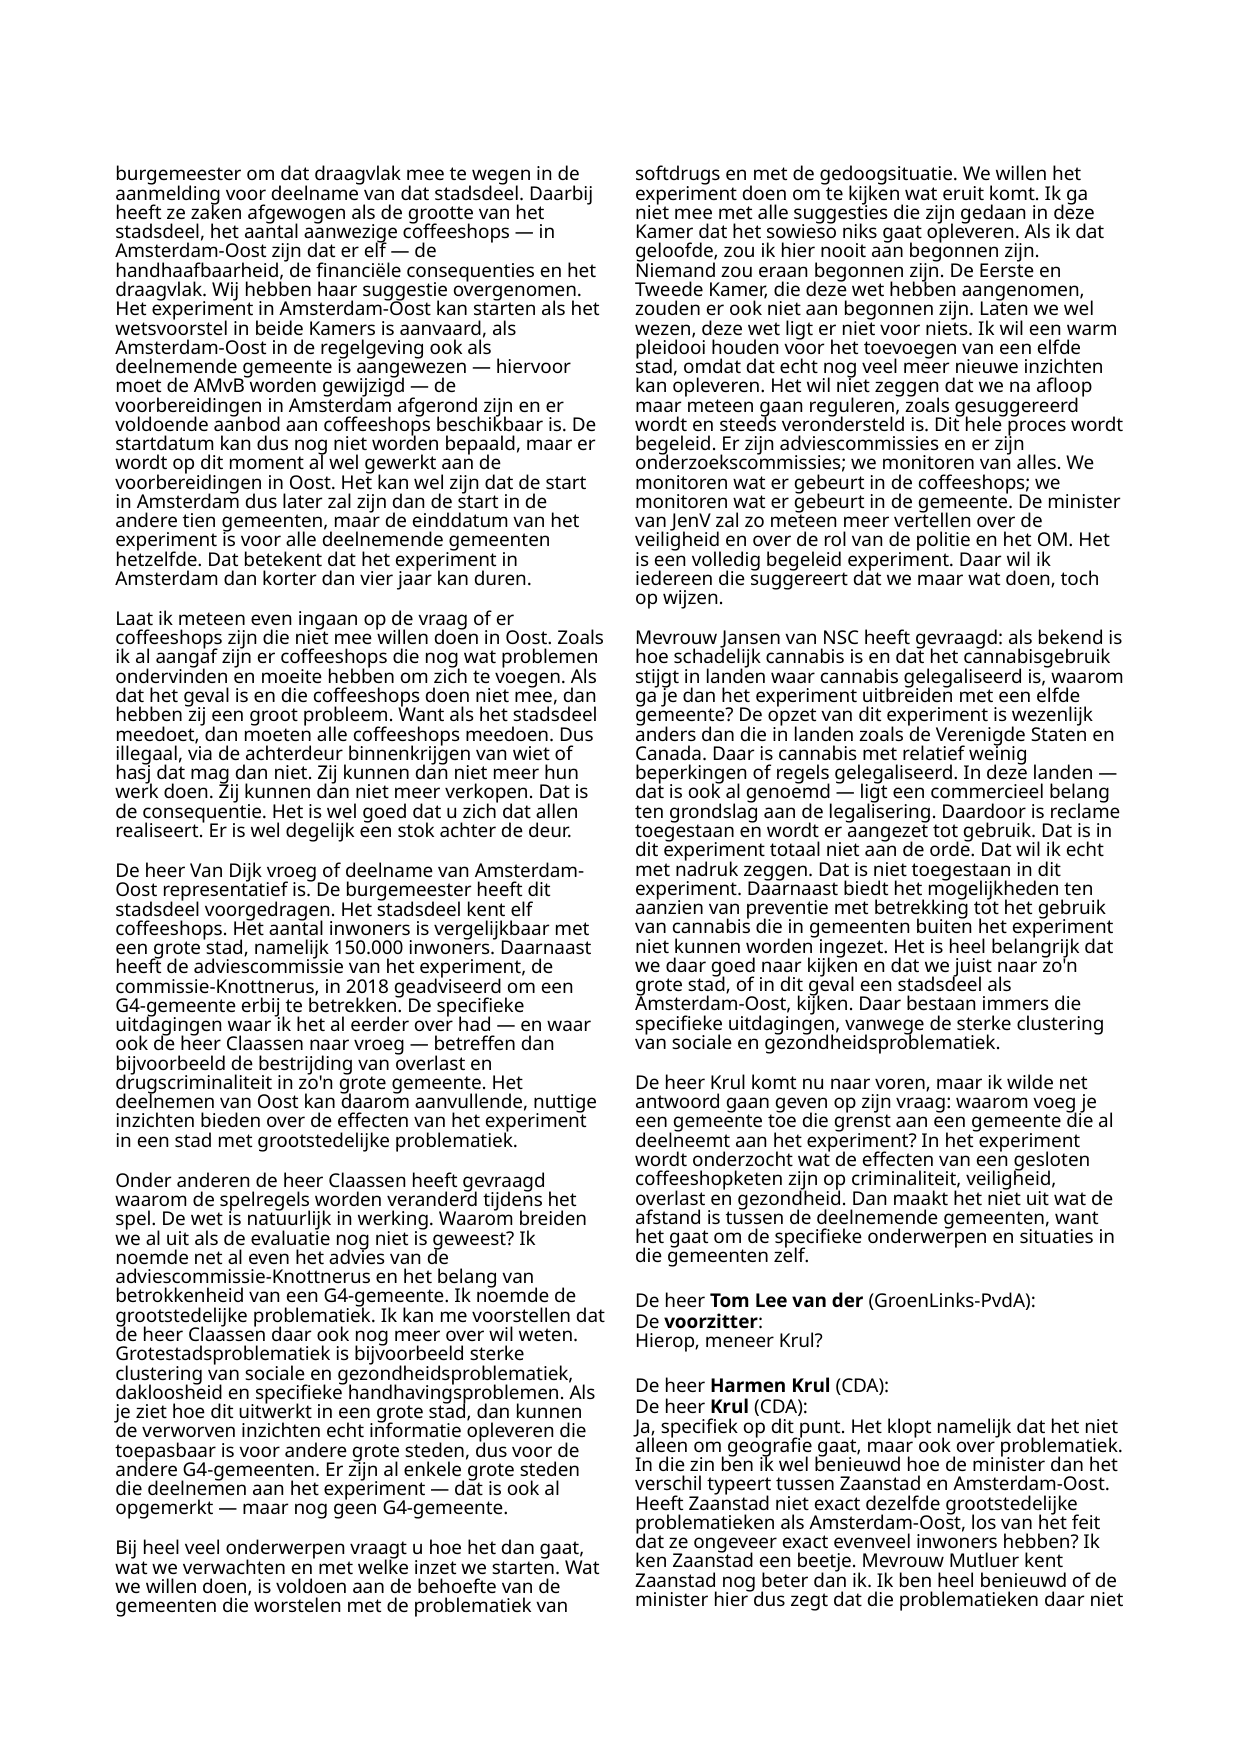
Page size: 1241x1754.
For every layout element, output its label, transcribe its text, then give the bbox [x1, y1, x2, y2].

text Laat ik meteen even ingaan op de vraag of er coffeeshops zijn die niet mee willen doen in Oost. Zoals ik al aangaf zijn er coffeeshops die nog wat problemen ondervinden en moeite hebben om zich te voegen. Als dat het geval is en die coffeeshops doen niet mee, dan hebben zij een groot probleem. Want als het stadsdeel meedoet, dan moeten alle coffeeshops meedoen. Dus illegaal, via de achterdeur binnenkrijgen van wiet of hasj dat mag dan niet. Zij kunnen dan niet meer hun werk doen. Zij kunnen dan niet meer verkopen. Dat is de consequentie. Het is wel goed dat u zich dat allen realiseert. Er is wel degelijk een stok achter de deur. [115, 610, 605, 841]
text De heer Van Dijk vroeg of deelname van Amsterdam-Oost representatief is. De burgemeester heeft dit stadsdeel voorgedragen. Het stadsdeel kent elf coffeeshops. Het aantal inwoners is vergelijkbaar met een grote stad, namelijk 150.000 inwoners. Daarnaast heeft de adviescommissie van het experiment, de commissie-Knottnerus, in 2018 geadviseerd om een G4-gemeente erbij te betrekken. De specifieke uitdagingen waar ik het al eerder over had — en waar ook de heer Claassen naar vroeg — betreffen dan bijvoorbeeld de bestrijding van overlast en drugscriminaliteit in zo'n grote gemeente. Het deelnemen van Oost kan daarom aanvullende, nuttige inzichten bieden over de effecten van het experiment in een stad met grootstedelijke problematiek. [115, 862, 605, 1151]
text De voorzitter: [635, 1313, 1125, 1332]
text burgemeester om dat draagvlak mee te wegen in de aanmelding voor deelname van dat stadsdeel. Daarbij heeft ze zaken afgewogen als de grootte van het stadsdeel, het aantal aanwezige coffeeshops — in Amsterdam-Oost zijn dat er elf — de handhaafbaarheid, de financiële consequenties en het draagvlak. Wij hebben haar suggestie overgenomen. Het experiment in Amsterdam-Oost kan starten als het wetsvoorstel in beide Kamers is aanvaard, als Amsterdam-Oost in de regelgeving ook als deelnemende gemeente is aangewezen — hiervoor moet de AMvB worden gewijzigd — de voorbereidingen in Amsterdam afgerond zijn en er voldoende aanbod aan coffeeshops beschikbaar is. De startdatum kan dus nog niet worden bepaald, maar er wordt op dit moment al wel gewerkt aan de voorbereidingen in Oost. Het kan wel zijn dat de start in Amsterdam dus later zal zijn dan de start in de andere tien gemeenten, maar de einddatum van het experiment is voor alle deelnemende gemeenten hetzelfde. Dat betekent dat het experiment in Amsterdam dan korter dan vier jaar kan duren. [115, 165, 605, 589]
text Mevrouw Jansen van NSC heeft gevraagd: als bekend is hoe schadelijk cannabis is en dat het cannabisgebruik stijgt in landen waar cannabis gelegaliseerd is, waarom ga je dan het experiment uitbreiden met een elfde gemeente? De opzet van dit experiment is wezenlijk anders dan die in landen zoals de Verenigde Staten en Canada. Daar is cannabis met relatief weinig beperkingen of regels gelegaliseerd. In deze landen — dat is ook al genoemd — ligt een commercieel belang ten grondslag aan de legalisering. Daardoor is reclame toegestaan en wordt er aangezet tot gebruik. Dat is in dit experiment totaal niet aan de orde. Dat wil ik echt met nadruk zeggen. Dat is niet toegestaan in dit experiment. Daarnaast biedt het mogelijkheden ten aanzien van preventie met betrekking tot het gebruik van cannabis die in gemeenten buiten het experiment niet kunnen worden ingezet. Het is heel belangrijk dat we daar goed naar kijken en dat we juist naar zo'n grote stad, of in dit geval een stadsdeel als Amsterdam-Oost, kijken. Daar bestaan immers die specifieke uitdagingen, vanwege de sterke clustering van sociale en gezondheidsproblematiek. [635, 629, 1125, 1053]
text De heer Krul (CDA): [635, 1398, 1125, 1418]
text De heer Harmen Krul (CDA): [635, 1373, 1125, 1398]
text De heer Krul komt nu naar voren, maar ik wilde net antwoord gaan geven op zijn vraag: waarom voeg je een gemeente toe die grenst aan een gemeente die al deelneemt aan het experiment? In het experiment wordt onderzocht wat de effecten van een gesloten coffeeshopketen zijn op criminaliteit, veiligheid, overlast en gezondheid. Dan maakt het niet uit wat de afstand is tussen de deelnemende gemeenten, want het gaat om de specifieke onderwerpen en situaties in die gemeenten zelf. [635, 1074, 1125, 1267]
text softdrugs en met de gedoogsituatie. We willen het experiment doen om te kijken wat eruit komt. Ik ga niet mee met alle suggesties die zijn gedaan in deze Kamer dat het sowieso niks gaat opleveren. Als ik dat geloofde, zou ik hier nooit aan begonnen zijn. Niemand zou eraan begonnen zijn. De Eerste en Tweede Kamer, die deze wet hebben aangenomen, zouden er ook niet aan begonnen zijn. Laten we wel wezen, deze wet ligt er niet voor niets. Ik wil een warm pleidooi houden voor het toevoegen van een elfde stad, omdat dat echt nog veel meer nieuwe inzichten kan opleveren. Het wil niet zeggen dat we na afloop maar meteen gaan reguleren, zoals gesuggereerd wordt en steeds verondersteld is. Dit hele proces wordt begeleid. Er zijn adviescommissies en er zijn onderzoekscommissies; we monitoren van alles. We monitoren wat er gebeurt in de coffeeshops; we monitoren wat er gebeurt in de gemeente. De minister van JenV zal zo meteen meer vertellen over de veiligheid en over de rol van de politie en het OM. Het is een volledig begeleid experiment. Daar wil ik iedereen die suggereert dat we maar wat doen, toch op wijzen. [635, 165, 1125, 608]
text De heer Tom Lee van der (GroenLinks-PvdA): [635, 1287, 1125, 1313]
text Bij heel veel onderwerpen vraagt u hoe het dan gaat, wat we verwachten en met welke inzet we starten. Wat we willen doen, is voldoen aan de behoefte van de gemeenten die worstelen met de problematiek van [115, 1539, 605, 1616]
text Onder anderen de heer Claassen heeft gevraagd waarom de spelregels worden veranderd tijdens het spel. De wet is natuurlijk in werking. Waarom breiden we al uit als de evaluatie nog niet is geweest? Ik noemde net al even het advies van de adviescommissie-Knottnerus en het belang van betrokkenheid van een G4-gemeente. Ik noemde de grootstedelijke problematiek. Ik kan me voorstellen dat de heer Claassen daar ook nog meer over wil weten. Grotestadsproblematiek is bijvoorbeeld sterke clustering van sociale en gezondheidsproblematiek, dakloosheid en specifieke handhavingsproblemen. Als je ziet hoe dit uitwerkt in een grote stad, dan kunnen de verworven inzichten echt informatie opleveren die toepasbaar is voor andere grote steden, dus voor de andere G4-gemeenten. Er zijn al enkele grote steden die deelnemen aan het experiment — dat is ook al opgemerkt — maar nog geen G4-gemeente. [115, 1172, 605, 1519]
text Ja, specifiek op dit punt. Het klopt namelijk dat het niet alleen om geografie gaat, maar ook over problematiek. In die zin ben ik wel benieuwd hoe de minister dan het verschil typeert tussen Zaanstad en Amsterdam-Oost. Heeft Zaanstad niet exact dezelfde grootstedelijke problematieken als Amsterdam-Oost, los van het feit dat ze ongeveer exact evenveel inwoners hebben? Ik ken Zaanstad een beetje. Mevrouw Mutluer kent Zaanstad nog beter dan ik. Ik ben heel benieuwd of de minister hier dus zegt dat die problematieken daar niet [635, 1418, 1125, 1610]
text Hierop, meneer Krul? [635, 1332, 1125, 1352]
